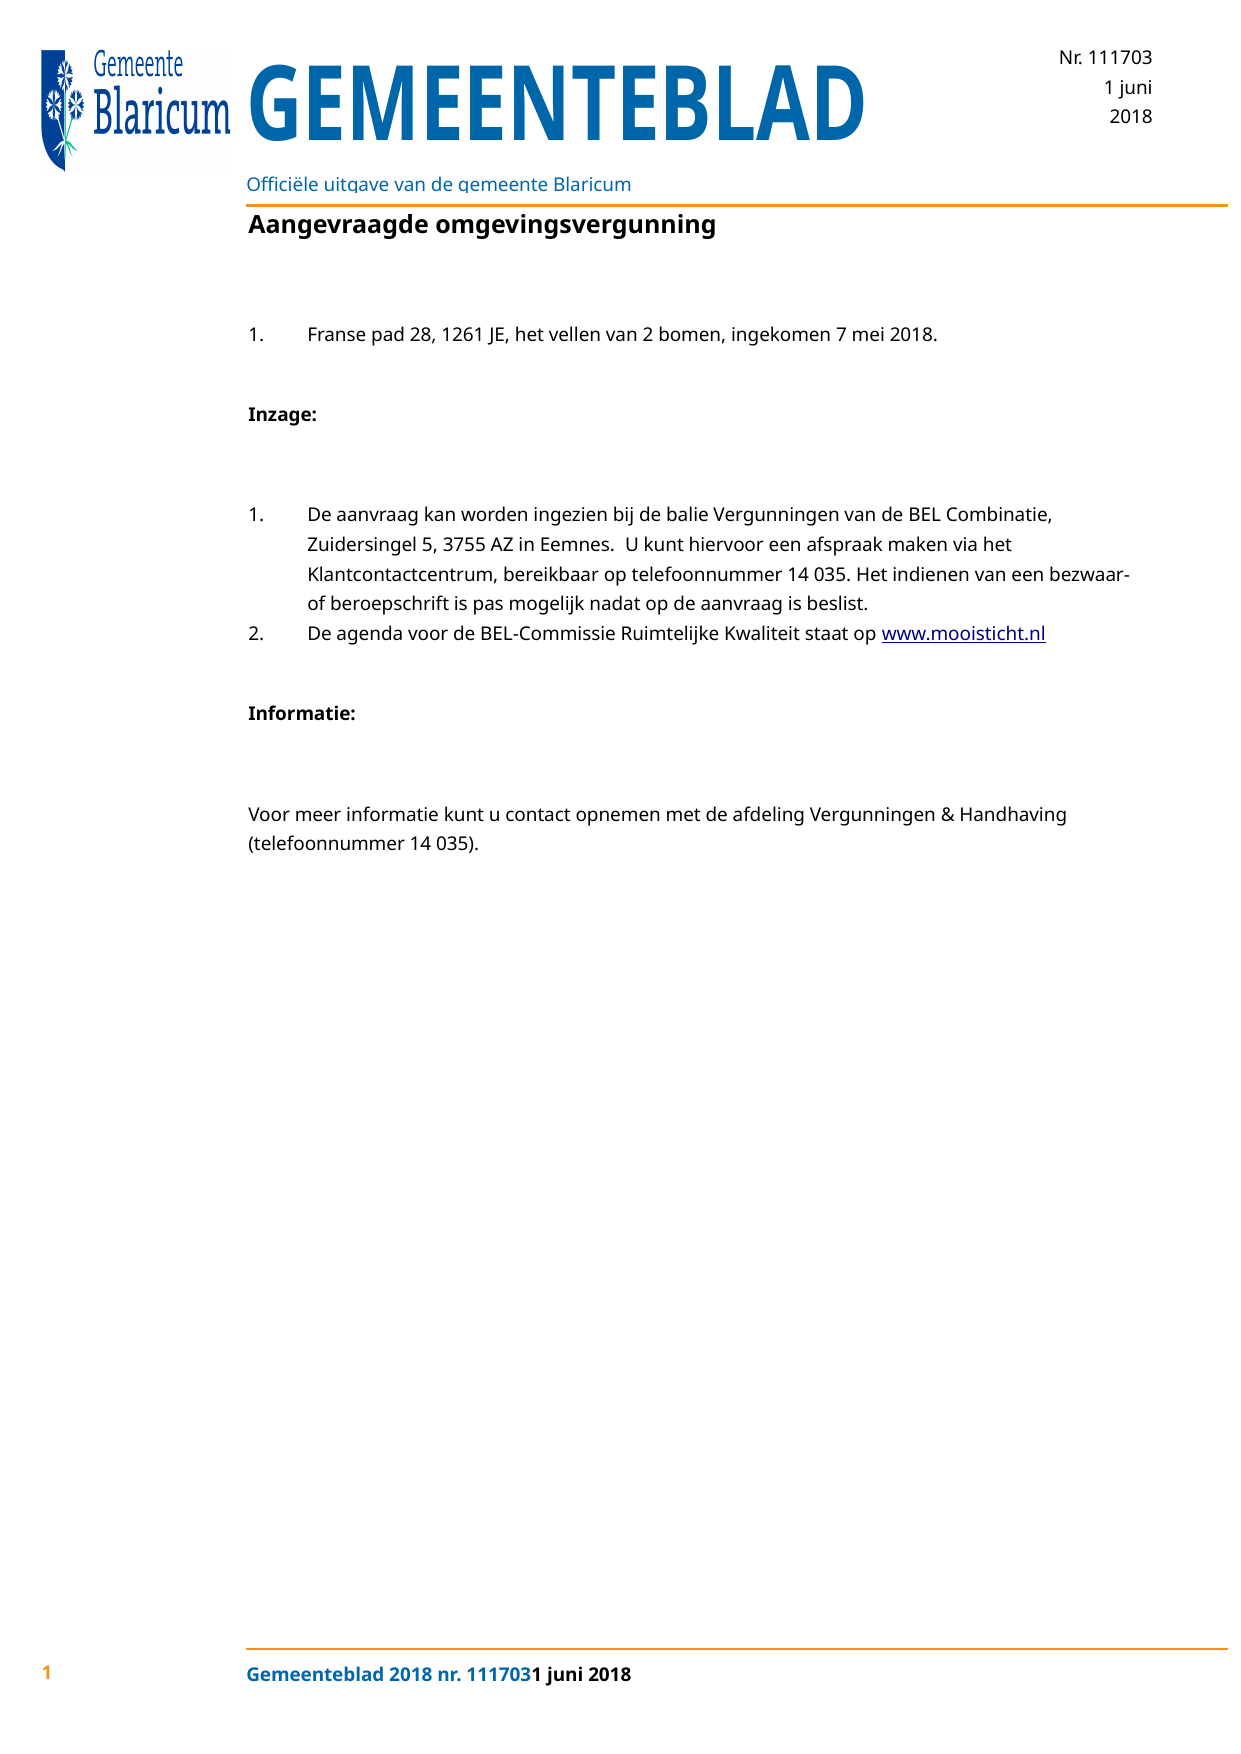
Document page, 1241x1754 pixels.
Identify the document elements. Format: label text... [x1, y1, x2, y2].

text Aangevraagde omgevingsvergunning [248, 207, 1152, 241]
text Voor meer informatie kunt u contact opnemen met de afdeling Vergunningen & Handhaving (telefoonnummer 14 035). [248, 801, 1152, 856]
picture [41, 47, 231, 172]
list De aanvraag kan worden ingezien bij de balie Vergunningen van de BEL Combinatie, Zuidersingel 5, 3755 AZ in Eemnes. U kunt hiervoor een afspraak maken via het Klantcontactcentrum, bereikbaar op telefoonnummer 14 035. Het indienen van een bezwaar- of beroepschrift is pas mogelijk nadat op de aanvraag is beslist. [248, 502, 1152, 616]
text Informatie: [248, 700, 1152, 726]
list De agenda voor de BEL-Commissie Ruimtelijke Kwaliteit staat op www.mooisticht.nl [248, 620, 1152, 646]
text Inzage: [248, 401, 1152, 426]
list Franse pad 28, 1261 JE, het vellen van 2 bomen, ingekomen 7 mei 2018. [248, 321, 1152, 346]
